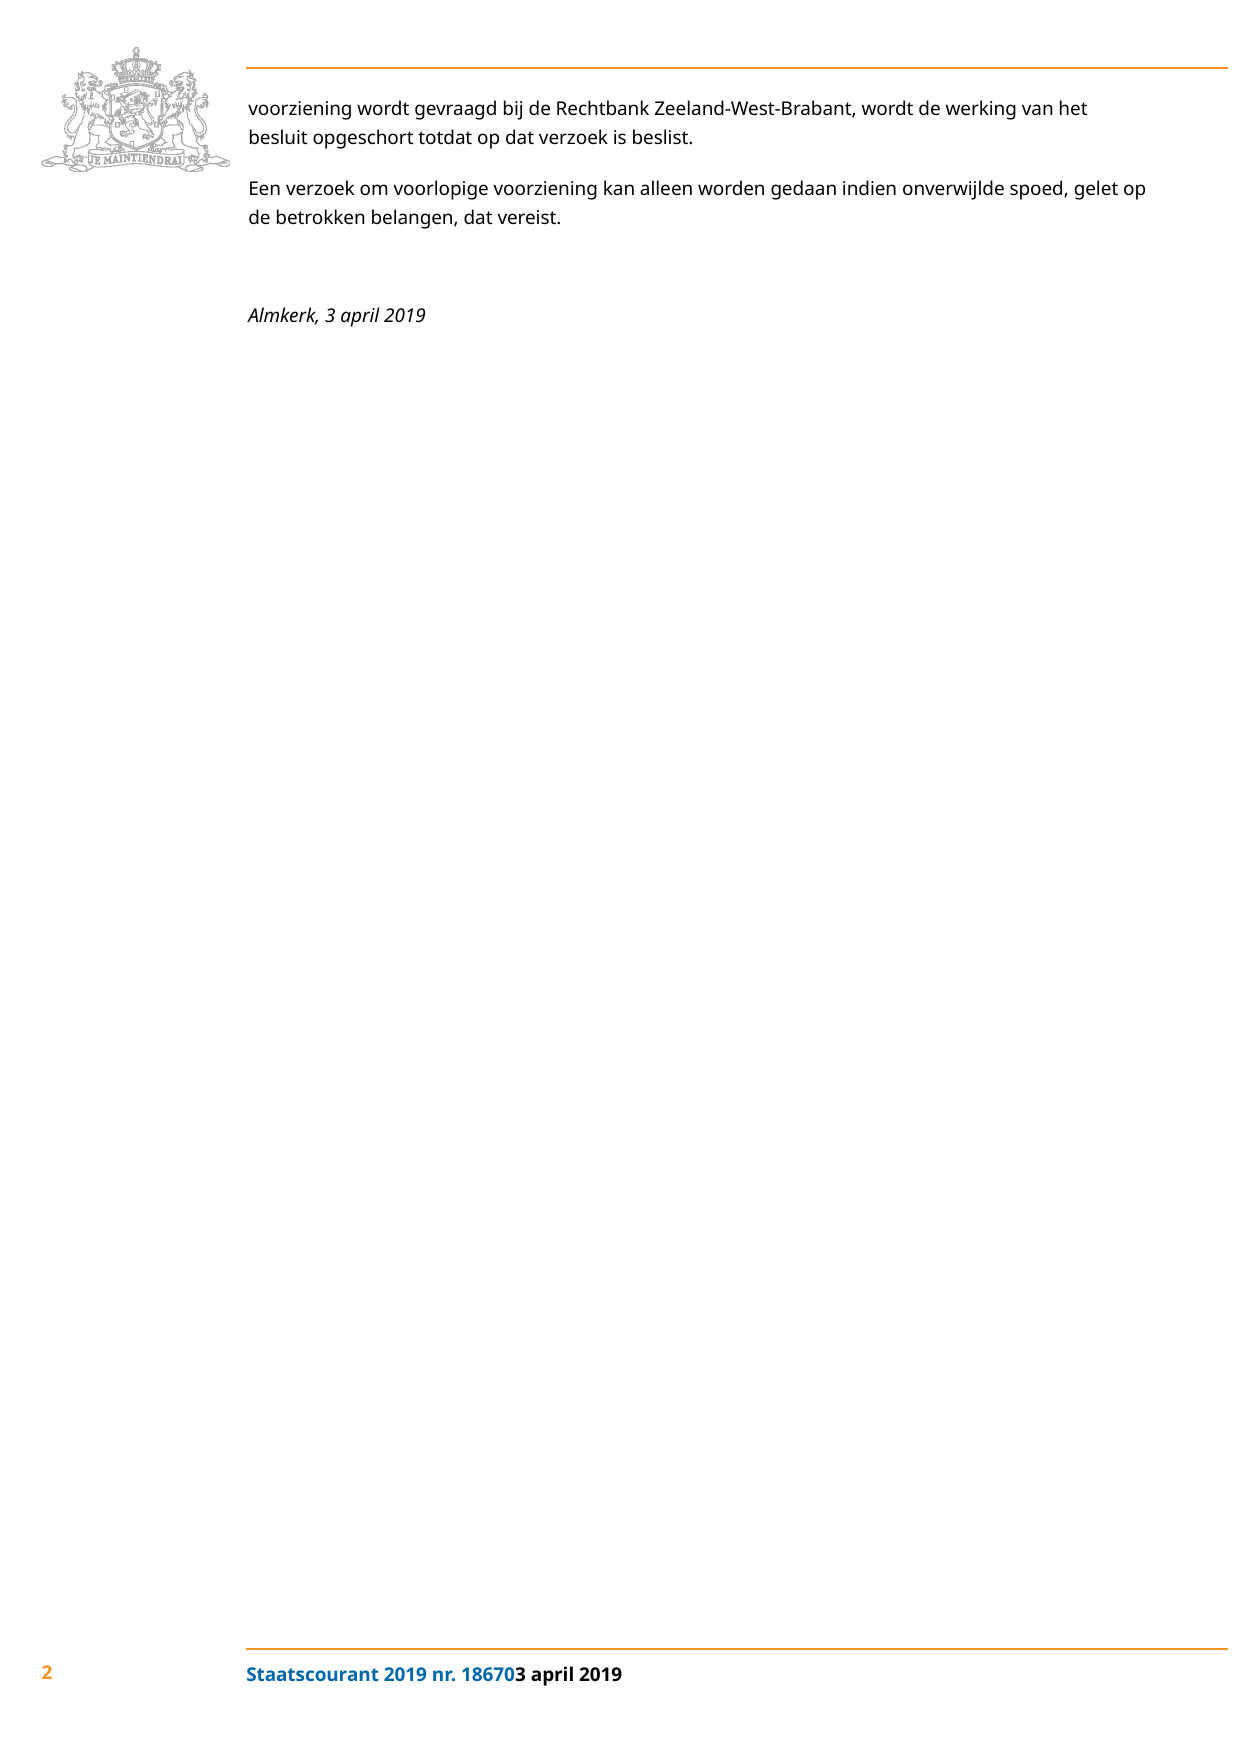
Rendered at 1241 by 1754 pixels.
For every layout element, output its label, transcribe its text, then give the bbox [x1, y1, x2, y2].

picture [41, 47, 231, 172]
text voorziening wordt gevraagd bij de Rechtbank Zeeland-West-Brabant, wordt de werking van het besluit opgeschort totdat op dat verzoek is beslist. [248, 95, 1152, 150]
text Een verzoek om voorlopige voorziening kan alleen worden gedaan indien onverwijlde spoed, gelet op de betrokken belangen, dat vereist. [248, 175, 1152, 230]
text Almkerk, 3 april 2019 [248, 303, 1152, 328]
